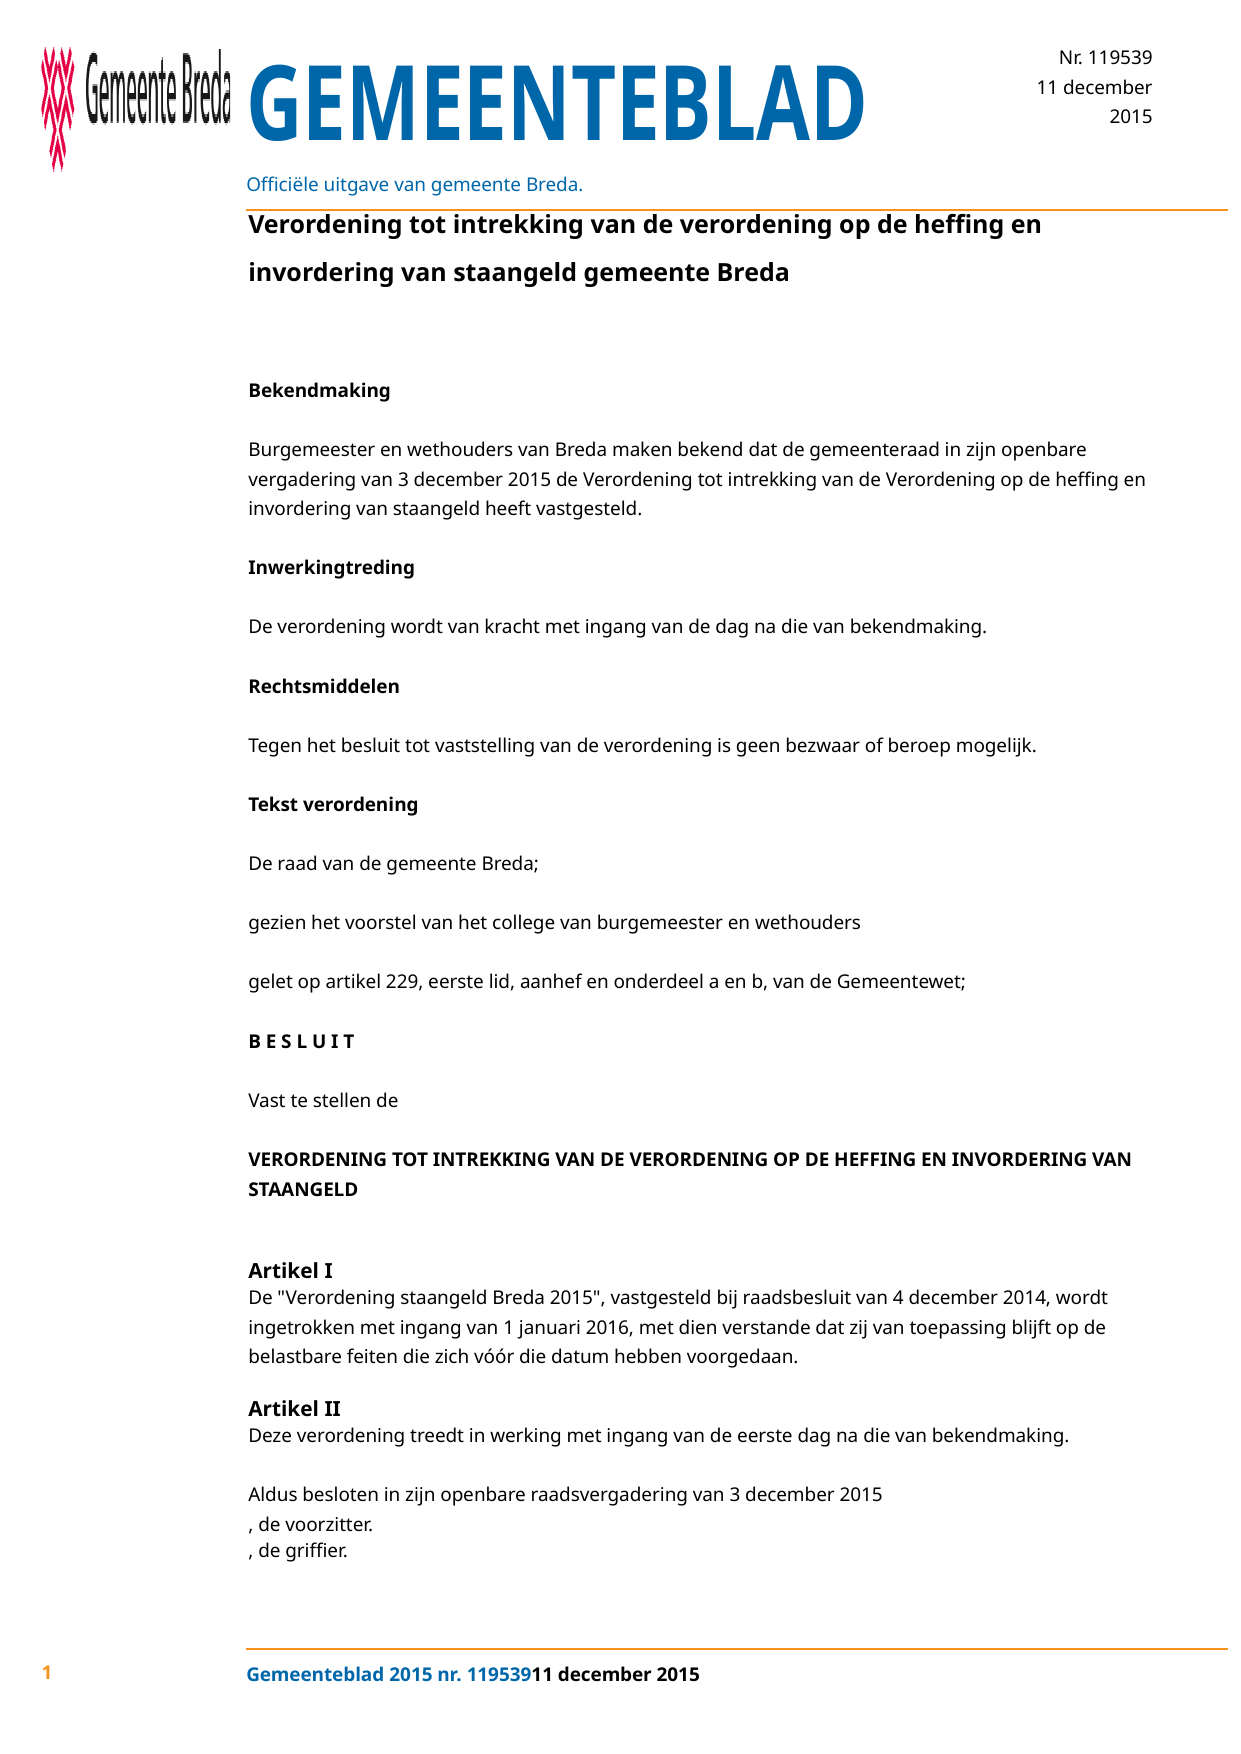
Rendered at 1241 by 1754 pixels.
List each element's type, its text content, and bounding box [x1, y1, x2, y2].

text Verordening tot intrekking van de verordening op de heffing en invordering van staangeld gemeente Breda [248, 211, 1152, 288]
text Artikel II [248, 1394, 1152, 1422]
text De raad van de gemeente Breda; [248, 850, 1152, 876]
text Tekst verordening [248, 791, 1152, 817]
text Deze verordening treedt in werking met ingang van de eerste dag na die van bekendmaking. [248, 1422, 1152, 1448]
text Tegen het besluit tot vaststelling van de verordening is geen bezwaar of beroep mogelijk. [248, 732, 1152, 758]
text gelet op artikel 229, eerste lid, aanhef en onderdeel a en b, van de Gemeentewet; [248, 969, 1152, 994]
text De verordening wordt van kracht met ingang van de dag na die van bekendmaking. [248, 614, 1152, 639]
text B E S L U I T [248, 1028, 1152, 1054]
text Artikel I [248, 1256, 1152, 1284]
text Inwerkingtreding [248, 554, 1152, 580]
text gezien het voorstel van het college van burgemeester en wethouders [248, 909, 1152, 935]
text Vast te stellen de [248, 1087, 1152, 1113]
text , de voorzitter. [248, 1511, 1152, 1537]
picture [41, 47, 231, 172]
text VERORDENING TOT INTREKKING VAN DE VERORDENING OP DE HEFFING EN INVORDERING VAN STAANGELD [248, 1146, 1152, 1202]
text Bekendmaking [248, 377, 1152, 403]
text Aldus besloten in zijn openbare raadsvergadering van 3 december 2015 [248, 1481, 1152, 1507]
text Burgemeester en wethouders van Breda maken bekend dat de gemeenteraad in zijn openbare vergadering van 3 december 2015 de Verordening tot intrekking van de Verordening op de heffing en invordering van staangeld heeft vastgesteld. [248, 436, 1152, 521]
text , de griffier. [248, 1537, 1152, 1562]
text De "Verordening staangeld Breda 2015", vastgesteld bij raadsbesluit van 4 december 2014, wordt ingetrokken met ingang van 1 januari 2016, met dien verstande dat zij van toepassing blijft op de belastbare feiten die zich vóór die datum hebben voorgedaan. [248, 1284, 1152, 1369]
text Rechtsmiddelen [248, 673, 1152, 699]
